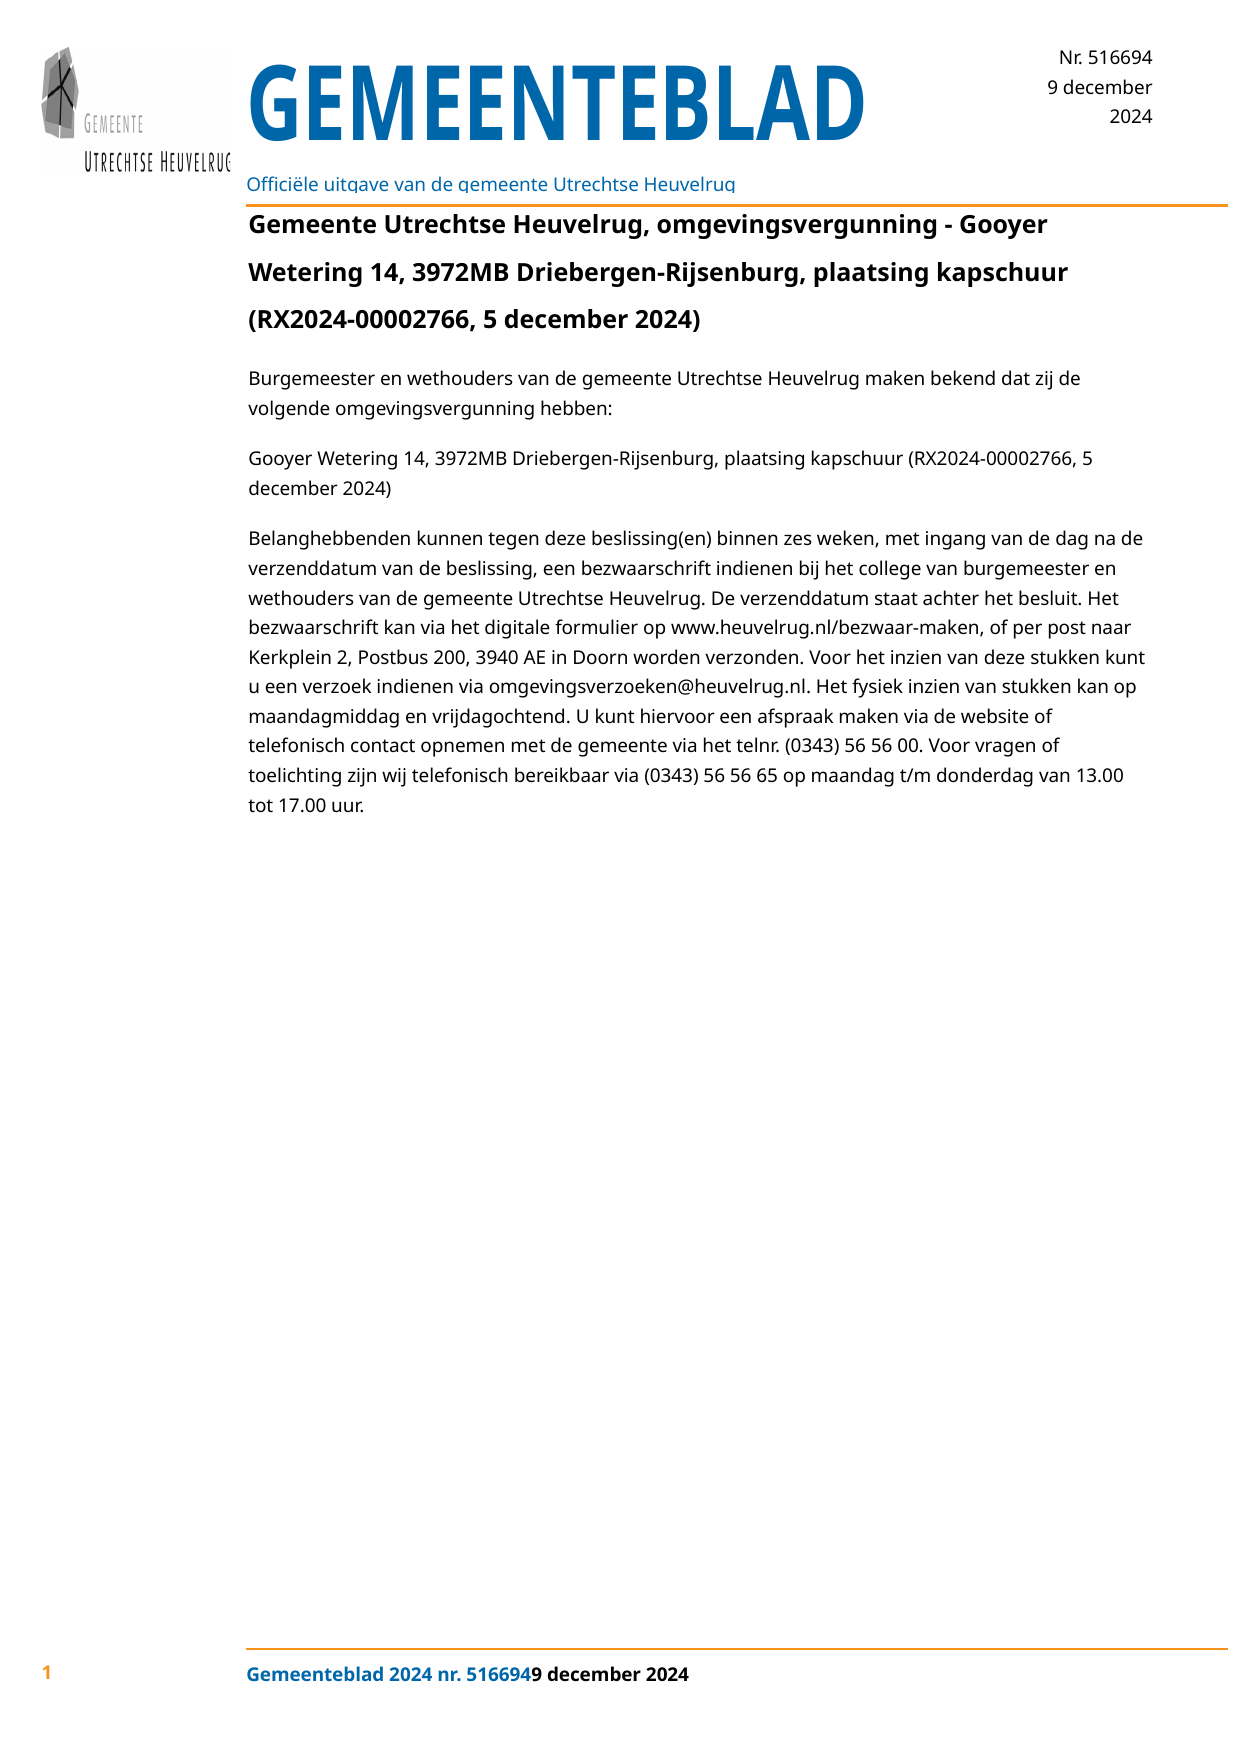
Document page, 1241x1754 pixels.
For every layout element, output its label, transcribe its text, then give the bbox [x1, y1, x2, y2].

text Belanghebbenden kunnen tegen deze beslissing(en) binnen zes weken, met ingang van de dag na de verzenddatum van de beslissing, een bezwaarschrift indienen bij het college van burgemeester en wethouders van de gemeente Utrechtse Heuvelrug. De verzenddatum staat achter het besluit. Het bezwaarschrift kan via het digitale formulier op www.heuvelrug.nl/bezwaar-maken, of per post naar Kerkplein 2, Postbus 200, 3940 AE in Doorn worden verzonden. Voor het inzien van deze stukken kunt u een verzoek indienen via omgevingsverzoeken@heuvelrug.nl. Het fysiek inzien van stukken kan op maandagmiddag en vrijdagochtend. U kunt hiervoor een afspraak maken via de website of telefonisch contact opnemen met de gemeente via het telnr. (0343) 56 56 00. Voor vragen of toelichting zijn wij telefonisch bereikbaar via (0343) 56 56 65 op maandag t/m donderdag van 13.00 tot 17.00 uur. [248, 526, 1152, 817]
text Burgemeester en wethouders van de gemeente Utrechtse Heuvelrug maken bekend dat zij de volgende omgevingsvergunning hebben: [248, 366, 1152, 421]
text Gooyer Wetering 14, 3972MB Driebergen-Rijsenburg, plaatsing kapschuur (RX2024-00002766, 5 december 2024) [248, 446, 1152, 501]
text Gemeente Utrechtse Heuvelrug, omgevingsvergunning - Gooyer Wetering 14, 3972MB Driebergen-Rijsenburg, plaatsing kapschuur (RX2024-00002766, 5 december 2024) [248, 207, 1152, 336]
picture [41, 47, 231, 172]
